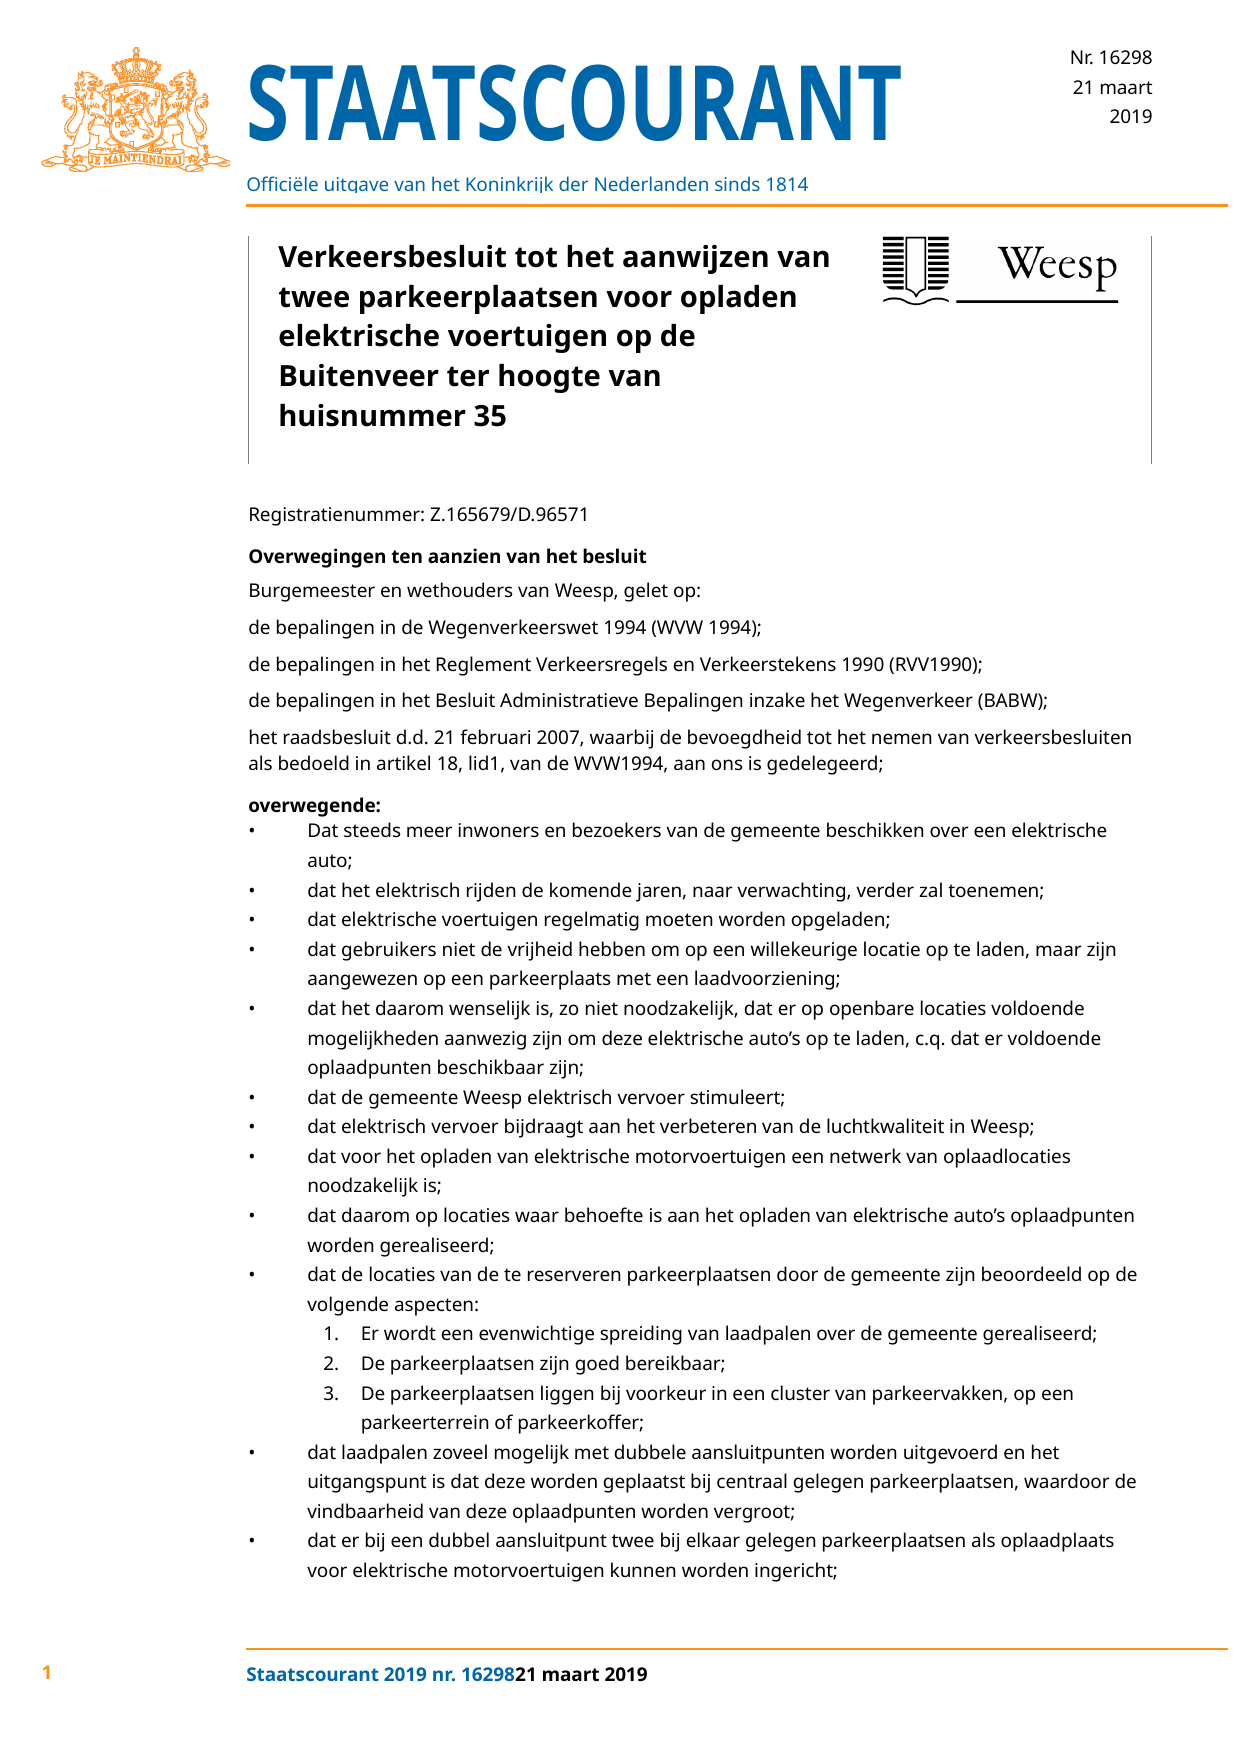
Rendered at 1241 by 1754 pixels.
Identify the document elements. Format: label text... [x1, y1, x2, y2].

list dat elektrisch vervoer bijdraagt aan het verbeteren van de luchtkwaliteit in Weesp; [248, 1113, 1152, 1139]
list dat het elektrisch rijden de komende jaren, naar verwachting, verder zal toenemen; [248, 877, 1152, 902]
text de bepalingen in het Reglement Verkeersregels en Verkeerstekens 1990 (RVV1990); [248, 651, 1152, 677]
text Overwegingen ten aanzien van het besluit [248, 543, 1152, 569]
text de bepalingen in het Besluit Administratieve Bepalingen inzake het Wegenverkeer (BABW); [248, 688, 1152, 713]
text overwegende: [248, 792, 1152, 818]
text Burgemeester en wethouders van Weesp, gelet op: [248, 578, 1152, 603]
table_header [850, 236, 1151, 464]
picture [41, 47, 231, 172]
text het raadsbesluit d.d. 21 februari 2007, waarbij de bevoegdheid tot het nemen van verkeersbesluiten als bedoeld in artikel 18, lid1, van de WVW1994, aan ons is gedelegeerd; [248, 724, 1152, 776]
list dat voor het opladen van elektrische motorvoertuigen een netwerk van oplaadlocaties noodzakelijk is; [248, 1143, 1152, 1198]
picture [882, 236, 1119, 306]
list De parkeerplaatsen liggen bij voorkeur in een cluster van parkeervakken, op een parkeerterrein of parkeerkoffer; [323, 1380, 1152, 1435]
list dat de gemeente Weesp elektrisch vervoer stimuleert; [248, 1084, 1152, 1109]
list dat elektrische voertuigen regelmatig moeten worden opgeladen; [248, 906, 1152, 932]
list dat gebruikers niet de vrijheid hebben om op een willekeurige locatie op te laden, maar zijn aangewezen op een parkeerplaats met een laadvoorziening; [248, 936, 1152, 991]
list dat daarom op locaties waar behoefte is aan het opladen van elektrische auto’s oplaadpunten worden gerealiseerd; [248, 1202, 1152, 1257]
list dat de locaties van de te reserveren parkeerplaatsen door de gemeente zijn beoordeeld op de volgende aspecten: [248, 1261, 1152, 1317]
list Dat steeds meer inwoners en bezoekers van de gemeente beschikken over een elektrische auto; [248, 818, 1152, 873]
list De parkeerplaatsen zijn goed bereikbaar; [323, 1350, 1152, 1376]
text Registratienummer: Z.165679/D.96571 [248, 502, 1152, 527]
list dat het daarom wenselijk is, zo niet noodzakelijk, dat er op openbare locaties voldoende mogelijkheden aanwezig zijn om deze elektrische auto’s op te laden, c.q. dat er voldoende oplaadpunten beschikbaar zijn; [248, 995, 1152, 1080]
table_header Verkeersbesluit tot het aanwijzen van twee parkeerplaatsen voor opladen elektrische voertuigen op de Buitenveer ter hoogte van huisnummer 35 [249, 236, 850, 464]
text de bepalingen in de Wegenverkeerswet 1994 (WVW 1994); [248, 614, 1152, 640]
list dat laadpalen zoveel mogelijk met dubbele aansluitpunten worden uitgevoerd en het uitgangspunt is dat deze worden geplaatst bij centraal gelegen parkeerplaatsen, waardoor de vindbaarheid van deze oplaadpunten worden vergroot; [248, 1439, 1152, 1524]
list Er wordt een evenwichtige spreiding van laadpalen over de gemeente gerealiseerd; [323, 1321, 1152, 1346]
list dat er bij een dubbel aansluitpunt twee bij elkaar gelegen parkeerplaatsen als oplaadplaats voor elektrische motorvoertuigen kunnen worden ingericht; [248, 1528, 1152, 1583]
